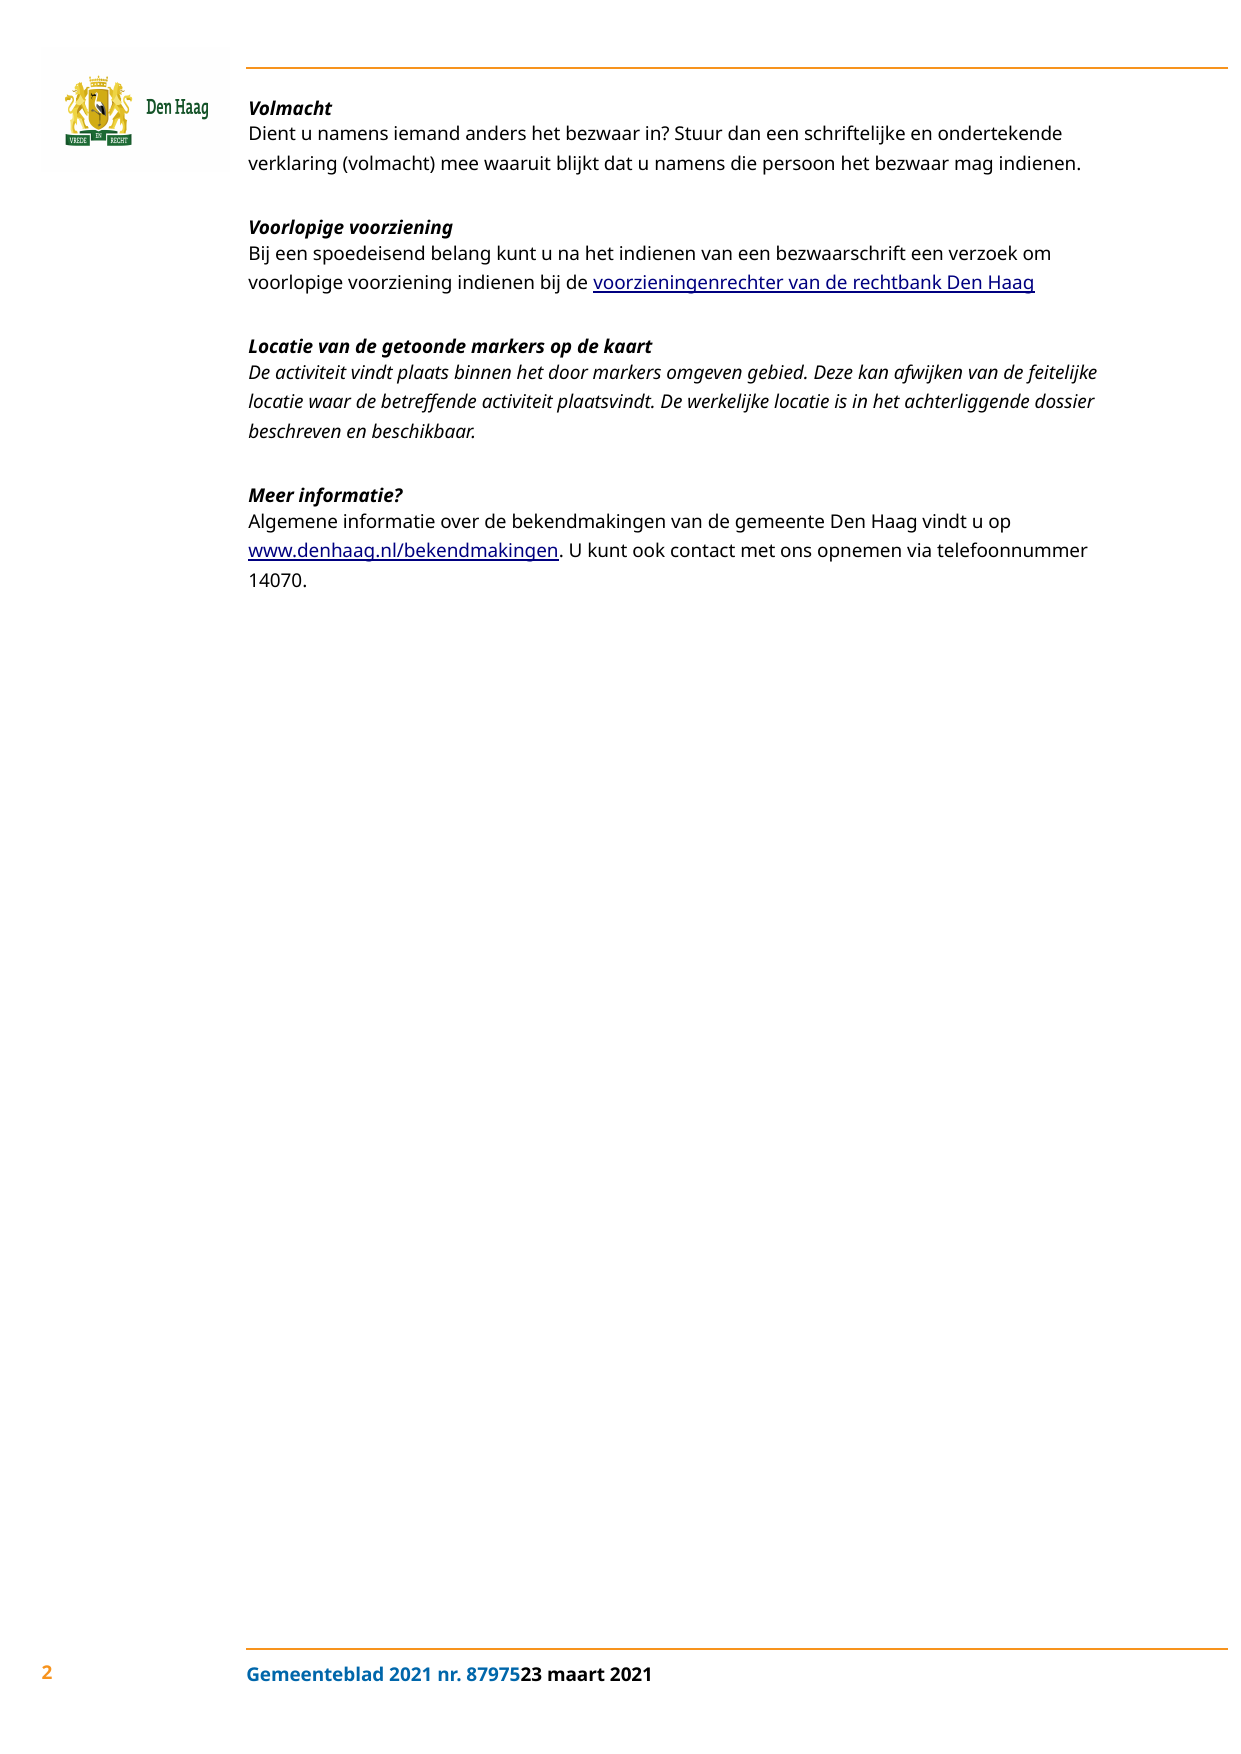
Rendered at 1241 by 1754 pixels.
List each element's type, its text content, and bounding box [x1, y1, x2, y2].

picture [41, 47, 231, 172]
text Volmacht [248, 95, 1152, 121]
text Algemene informatie over de bekendmakingen van de gemeente Den Haag vindt u op www.denhaag.nl/bekendmakingen. U kunt ook contact met ons opnemen via telefoonnummer 14070. [248, 508, 1152, 593]
text Locatie van de getoonde markers op de kaart [248, 333, 1152, 359]
text Voorlopige voorziening [248, 214, 1152, 240]
text Meer informatie? [248, 482, 1152, 508]
text De activiteit vindt plaats binnen het door markers omgeven gebied. Deze kan afwijken van de feitelijke locatie waar de betreffende activiteit plaatsvindt. De werkelijke locatie is in het achterliggende dossier beschreven en beschikbaar. [248, 359, 1152, 444]
text Dient u namens iemand anders het bezwaar in? Stuur dan een schriftelijke en ondertekende verklaring (volmacht) mee waaruit blijkt dat u namens die persoon het bezwaar mag indienen. [248, 121, 1152, 176]
text Bij een spoedeisend belang kunt u na het indienen van een bezwaarschrift een verzoek om voorlopige voorziening indienen bij de voorzieningenrechter van de rechtbank Den Haag [248, 240, 1152, 295]
